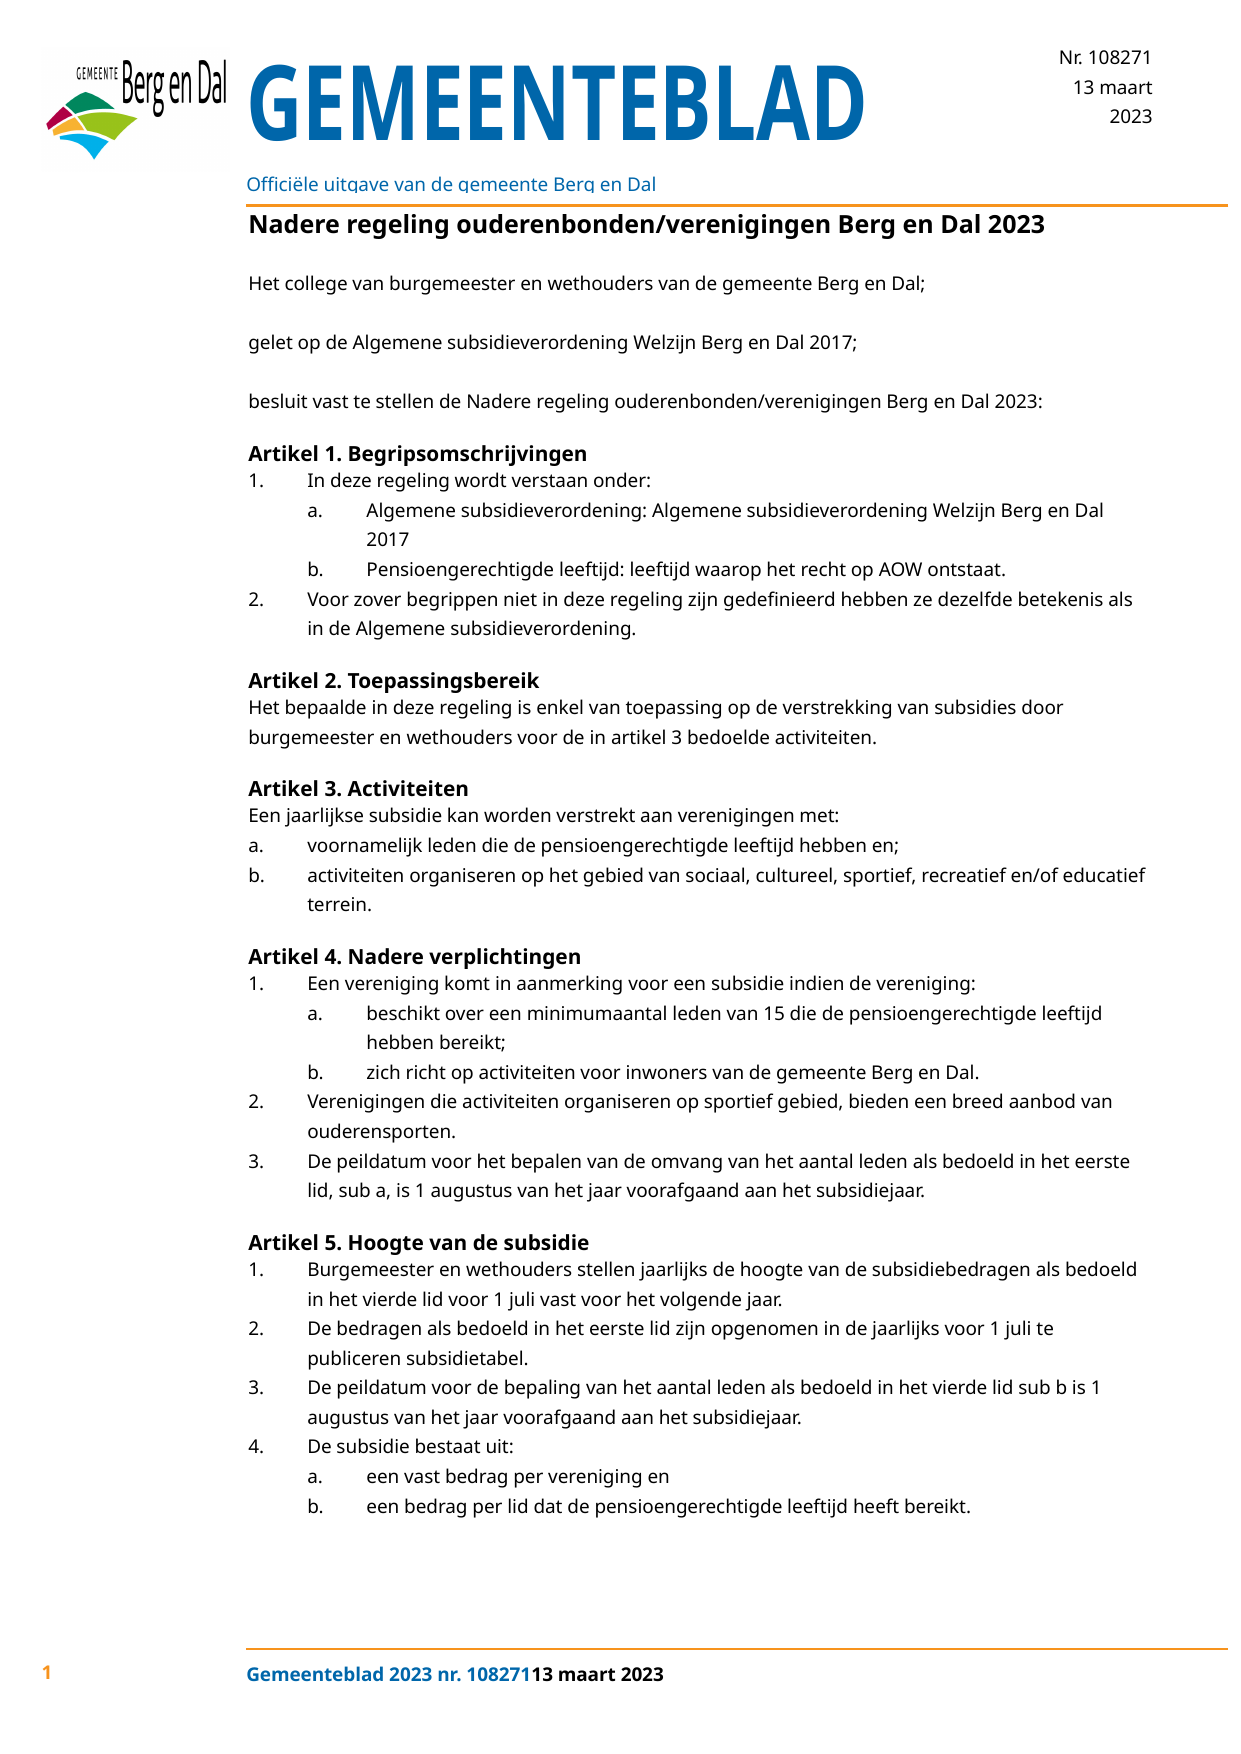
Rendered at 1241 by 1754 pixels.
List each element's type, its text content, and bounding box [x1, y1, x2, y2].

list Burgemeester en wethouders stellen jaarlijks de hoogte van de subsidiebedragen als bedoeld in het vierde lid voor 1 juli vast voor het volgende jaar. [248, 1256, 1152, 1312]
text Het college van burgemeester en wethouders van de gemeente Berg en Dal; [248, 270, 1152, 296]
text besluit vast te stellen de Nadere regeling ouderenbonden/verenigingen Berg en Dal 2023: [248, 389, 1152, 414]
text Artikel 1. Begripsomschrijvingen [248, 439, 1152, 467]
text Artikel 4. Nadere verplichtingen [248, 942, 1152, 970]
text Nadere regeling ouderenbonden/verenigingen Berg en Dal 2023 [248, 207, 1152, 241]
list Algemene subsidieverordening: Algemene subsidieverordening Welzijn Berg en Dal 2017 [307, 497, 1152, 552]
list Voor zover begrippen niet in deze regeling zijn gedefinieerd hebben ze dezelfde betekenis als in de Algemene subsidieverordening. [248, 586, 1152, 641]
list In deze regeling wordt verstaan onder: [248, 467, 1152, 493]
list De peildatum voor het bepalen van de omvang van het aantal leden als bedoeld in het eerste lid, sub a, is 1 augustus van het jaar voorafgaand aan het subsidiejaar. [248, 1148, 1152, 1203]
list Verenigingen die activiteiten organiseren op sportief gebied, bieden een breed aanbod van ouderensporten. [248, 1089, 1152, 1144]
list zich richt op activiteiten voor inwoners van de gemeente Berg en Dal. [307, 1059, 1152, 1085]
list De bedragen als bedoeld in het eerste lid zijn opgenomen in de jaarlijks voor 1 juli te publiceren subsidietabel. [248, 1315, 1152, 1371]
list activiteiten organiseren op het gebied van sociaal, cultureel, sportief, recreatief en/of educatief terrein. [248, 862, 1152, 917]
text Een jaarlijkse subsidie kan worden verstrekt aan verenigingen met: [248, 803, 1152, 828]
list Een vereniging komt in aanmerking voor een subsidie indien de vereniging: [248, 970, 1152, 996]
text Artikel 3. Activiteiten [248, 774, 1152, 803]
list De subsidie bestaat uit: [248, 1434, 1152, 1459]
list Pensioengerechtigde leeftijd: leeftijd waarop het recht op AOW ontstaat. [307, 556, 1152, 582]
list voornamelijk leden die de pensioengerechtigde leeftijd hebben en; [248, 832, 1152, 858]
list een bedrag per lid dat de pensioengerechtigde leeftijd heeft bereikt. [307, 1493, 1152, 1519]
text Artikel 2. Toepassingsbereik [248, 666, 1152, 694]
text Het bepaalde in deze regeling is enkel van toepassing op de verstrekking van subsidies door burgemeester en wethouders voor de in artikel 3 bedoelde activiteiten. [248, 694, 1152, 749]
text gelet op de Algemene subsidieverordening Welzijn Berg en Dal 2017; [248, 329, 1152, 355]
text Artikel 5. Hoogte van de subsidie [248, 1228, 1152, 1256]
list een vast bedrag per vereniging en [307, 1463, 1152, 1489]
list beschikt over een minimumaantal leden van 15 die de pensioengerechtigde leeftijd hebben bereikt; [307, 1000, 1152, 1055]
picture [41, 47, 231, 172]
list De peildatum voor de bepaling van het aantal leden als bedoeld in het vierde lid sub b is 1 augustus van het jaar voorafgaand aan het subsidiejaar. [248, 1374, 1152, 1430]
